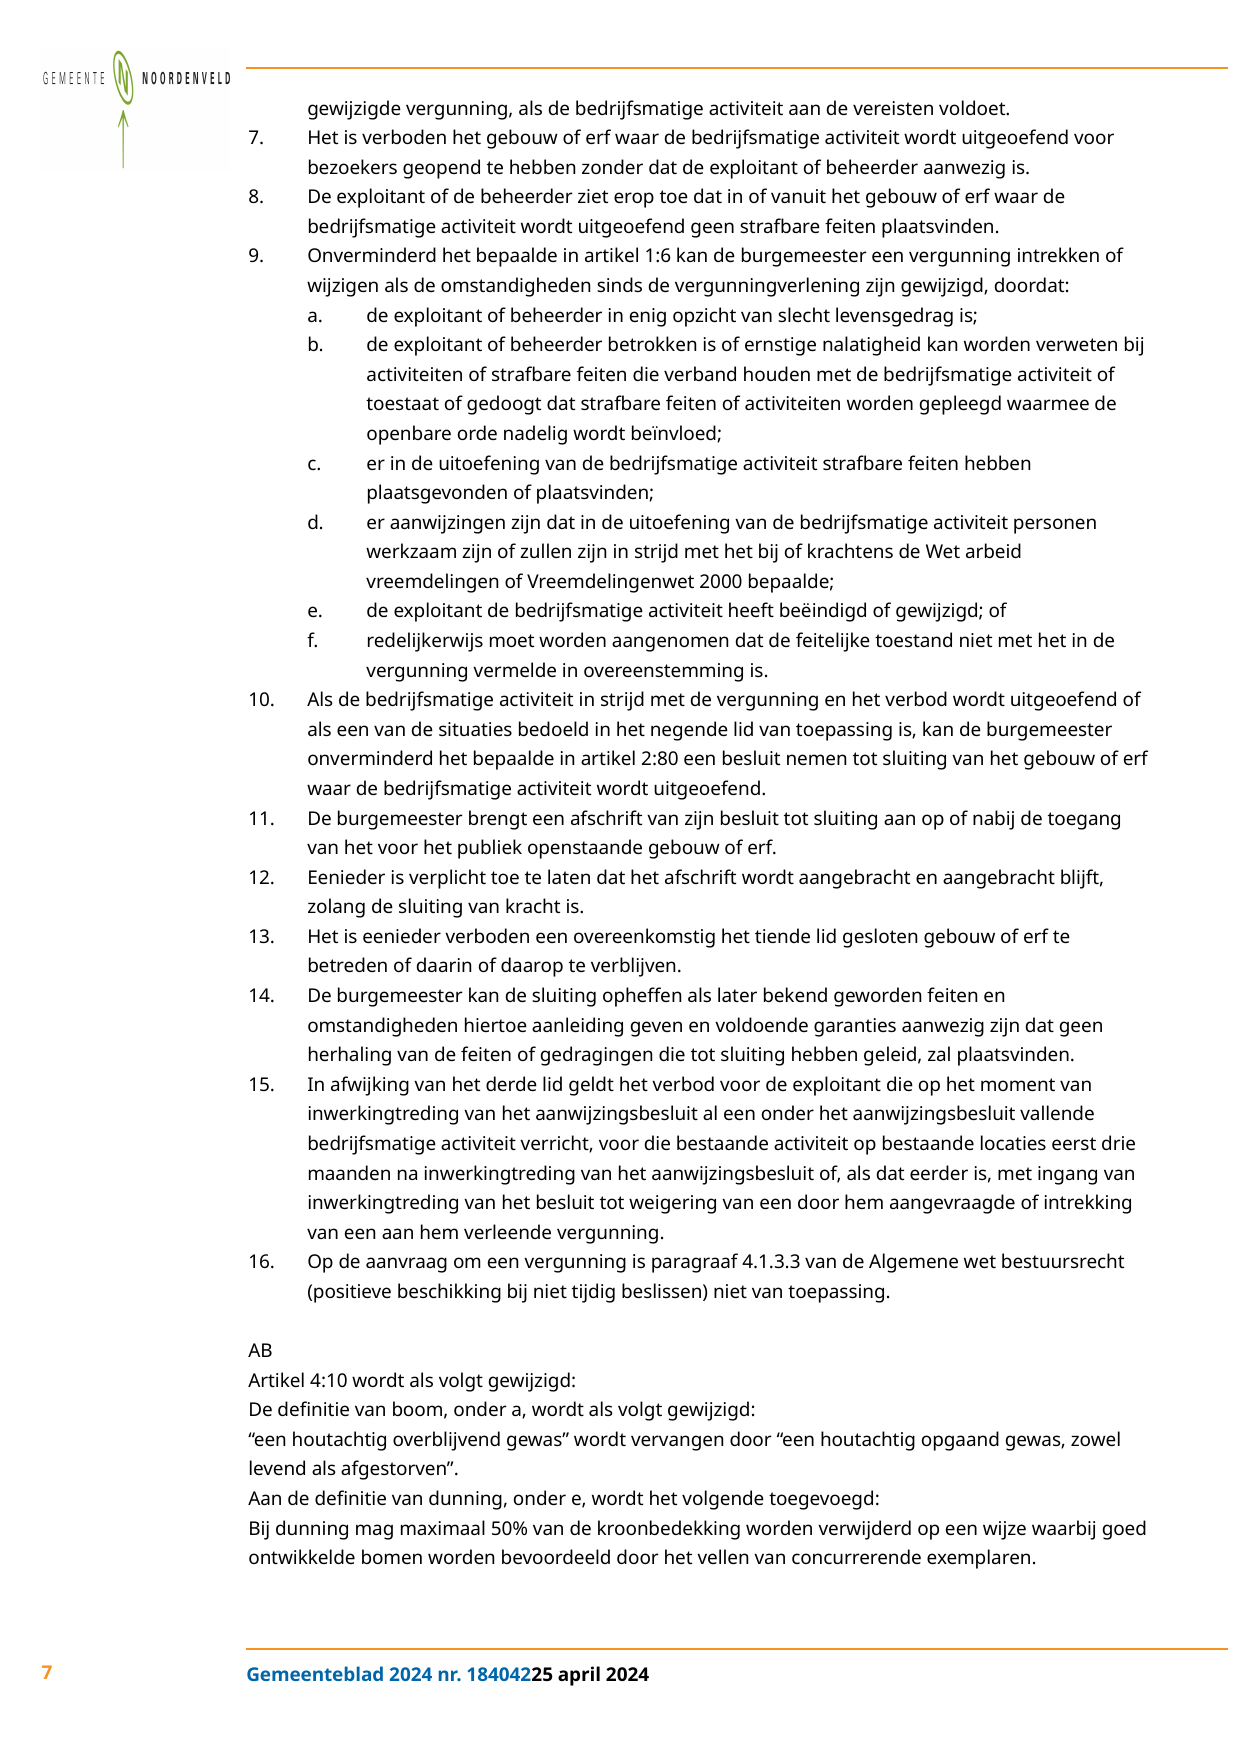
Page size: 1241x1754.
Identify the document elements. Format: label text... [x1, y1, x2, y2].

list Als de bedrijfsmatige activiteit in strijd met de vergunning en het verbod wordt uitgeoefend of als een van de situaties bedoeld in het negende lid van toepassing is, kan de burgemeester onverminderd het bepaalde in artikel 2:80 een besluit nemen tot sluiting van het gebouw of erf waar de bedrijfsmatige activiteit wordt uitgeoefend. [248, 686, 1152, 801]
list de exploitant of beheerder in enig opzicht van slecht levensgedrag is; [307, 302, 1152, 328]
list Op de aanvraag om een vergunning is paragraaf 4.1.3.3 van de Algemene wet bestuursrecht (positieve beschikking bij niet tijdig beslissen) niet van toepassing. [248, 1248, 1152, 1304]
list er in de uitoefening van de bedrijfsmatige activiteit strafbare feiten hebben plaatsgevonden of plaatsvinden; [307, 450, 1152, 505]
text “een houtachtig overblijvend gewas” wordt vervangen door “een houtachtig opgaand gewas, zowel levend als afgestorven”. [248, 1426, 1152, 1481]
list redelijkerwijs moet worden aangenomen dat de feitelijke toestand niet met het in de vergunning vermelde in overeenstemming is. [307, 627, 1152, 683]
list De exploitant of de beheerder ziet erop toe dat in of vanuit het gebouw of erf waar de bedrijfsmatige activiteit wordt uitgeoefend geen strafbare feiten plaatsvinden. [248, 183, 1152, 239]
list Het is verboden het gebouw of erf waar de bedrijfsmatige activiteit wordt uitgeoefend voor bezoekers geopend te hebben zonder dat de exploitant of beheerder aanwezig is. [248, 124, 1152, 180]
list er aanwijzingen zijn dat in de uitoefening van de bedrijfsmatige activiteit personen werkzaam zijn of zullen zijn in strijd met het bij of krachtens de Wet arbeid vreemdelingen of Vreemdelingenwet 2000 bepaalde; [307, 509, 1152, 594]
text De definitie van boom, onder a, wordt als volgt gewijzigd: [248, 1396, 1152, 1422]
list de exploitant of beheerder betrokken is of ernstige nalatigheid kan worden verweten bij activiteiten of strafbare feiten die verband houden met de bedrijfsmatige activiteit of toestaat of gedoogt dat strafbare feiten of activiteiten worden gepleegd waarmee de openbare orde nadelig wordt beïnvloed; [307, 331, 1152, 446]
text Aan de definitie van dunning, onder e, wordt het volgende toegevoegd: [248, 1485, 1152, 1511]
list De burgemeester brengt een afschrift van zijn besluit tot sluiting aan op of nabij de toegang van het voor het publiek openstaande gebouw of erf. [248, 805, 1152, 860]
list In afwijking van het derde lid geldt het verbod voor de exploitant die op het moment van inwerkingtreding van het aanwijzingsbesluit al een onder het aanwijzingsbesluit vallende bedrijfsmatige activiteit verricht, voor die bestaande activiteit op bestaande locaties eerst drie maanden na inwerkingtreding van het aanwijzingsbesluit of, als dat eerder is, met ingang van inwerkingtreding van het besluit tot weigering van een door hem aangevraagde of intrekking van een aan hem verleende vergunning. [248, 1071, 1152, 1245]
list gewijzigde vergunning, als de bedrijfsmatige activiteit aan de vereisten voldoet. [248, 95, 1152, 121]
list De burgemeester kan de sluiting opheffen als later bekend geworden feiten en omstandigheden hiertoe aanleiding geven en voldoende garanties aanwezig zijn dat geen herhaling van de feiten of gedragingen die tot sluiting hebben geleid, zal plaatsvinden. [248, 982, 1152, 1067]
text Artikel 4:10 wordt als volgt gewijzigd: [248, 1367, 1152, 1393]
list Eenieder is verplicht toe te laten dat het afschrift wordt aangebracht en aangebracht blijft, zolang de sluiting van kracht is. [248, 864, 1152, 919]
text Bij dunning mag maximaal 50% van de kroonbedekking worden verwijderd op een wijze waarbij goed ontwikkelde bomen worden bevoordeeld door het vellen van concurrerende exemplaren. [248, 1515, 1152, 1570]
list Onverminderd het bepaalde in artikel 1:6 kan de burgemeester een vergunning intrekken of wijzigen als de omstandigheden sinds de vergunningverlening zijn gewijzigd, doordat: [248, 243, 1152, 298]
list Het is eenieder verboden een overeenkomstig het tiende lid gesloten gebouw of erf te betreden of daarin of daarop te verblijven. [248, 923, 1152, 978]
picture [41, 47, 231, 172]
list de exploitant de bedrijfsmatige activiteit heeft beëindigd of gewijzigd; of [307, 598, 1152, 623]
text AB [248, 1337, 1152, 1363]
